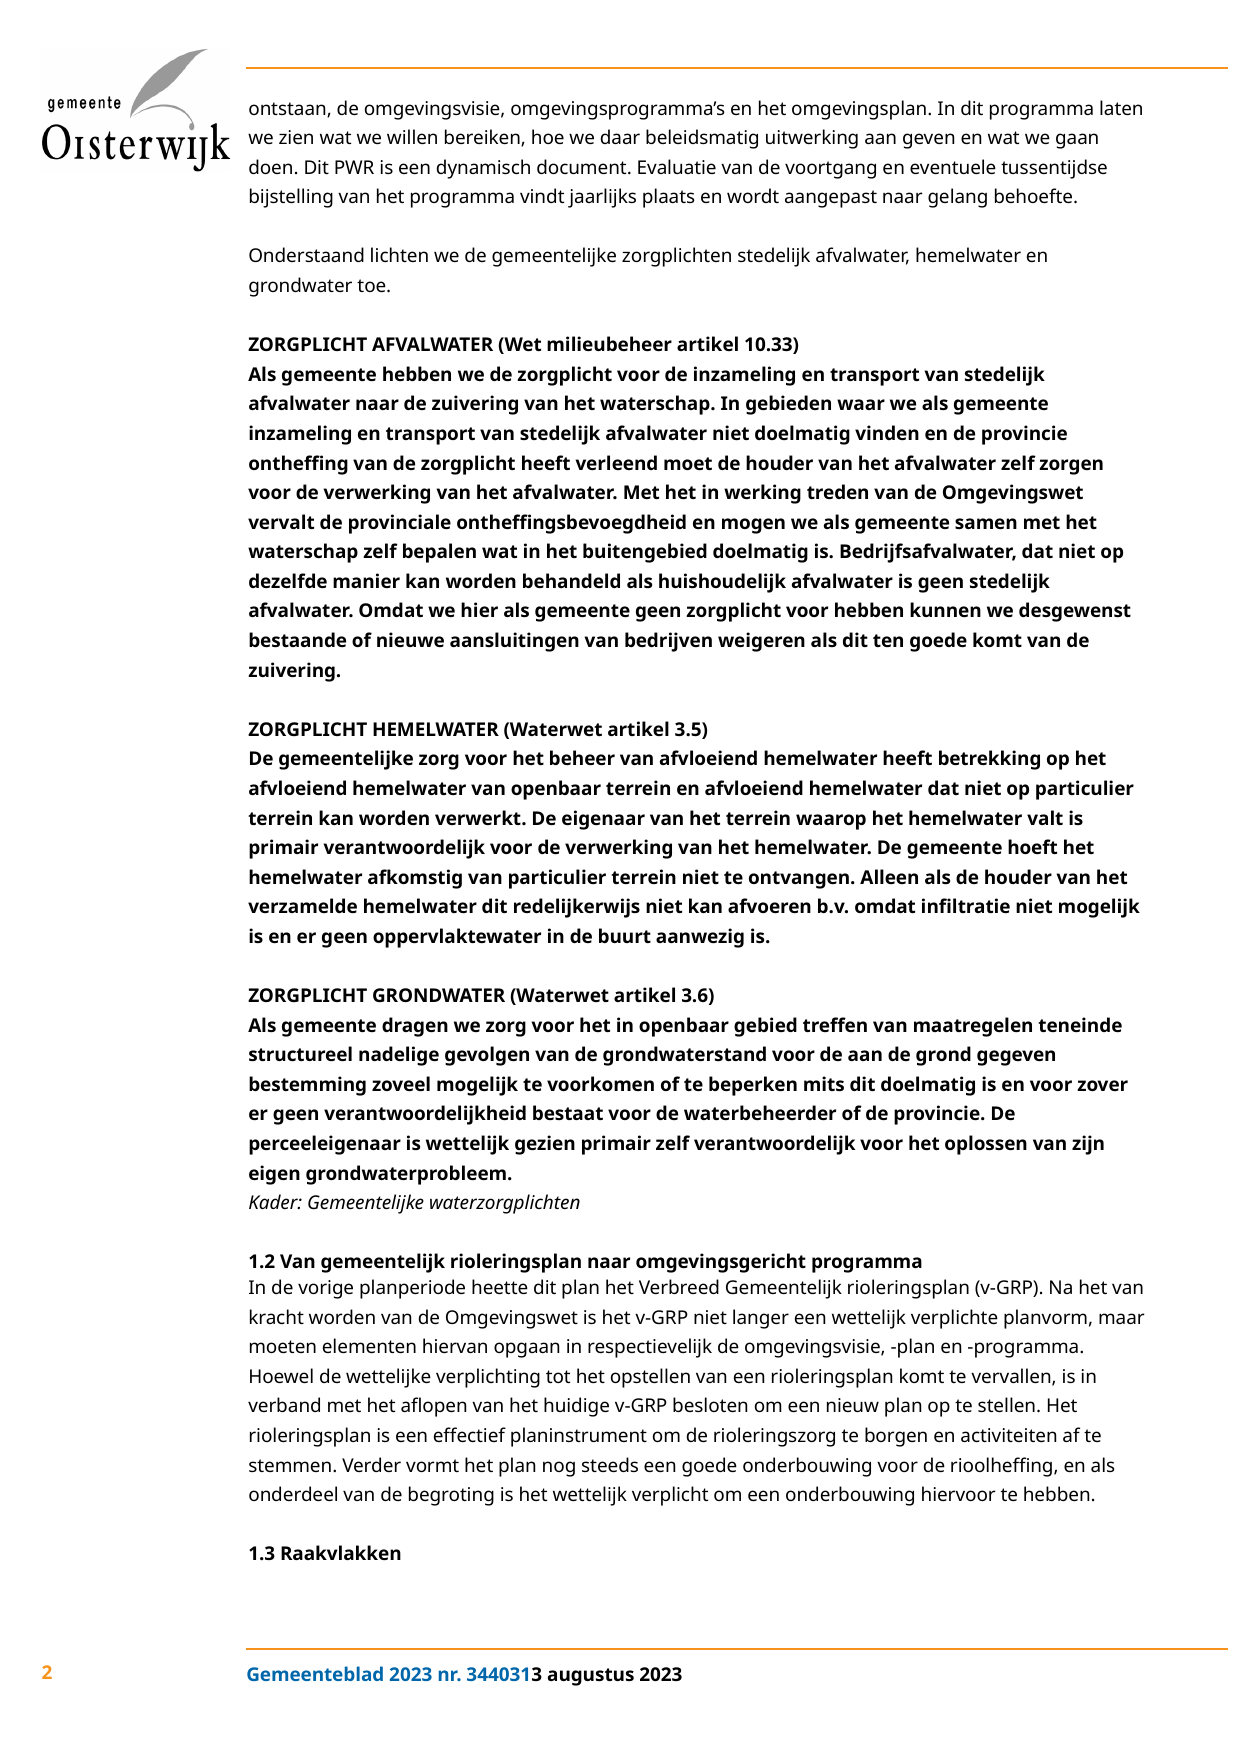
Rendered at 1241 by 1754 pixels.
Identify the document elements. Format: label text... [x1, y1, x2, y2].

text Als gemeente dragen we zorg voor het in openbaar gebied treffen van maatregelen teneinde structureel nadelige gevolgen van de grondwaterstand voor de aan de grond gegeven bestemming zoveel mogelijk te voorkomen of te beperken mits dit doelmatig is en voor zover er geen verantwoordelijkheid bestaat voor de waterbeheerder of de provincie. De perceeleigenaar is wettelijk gezien primair zelf verantwoordelijk voor het oplossen van zijn eigen grondwaterprobleem. [248, 1012, 1152, 1186]
text De gemeentelijke zorg voor het beheer van afvloeiend hemelwater heeft betrekking op het afvloeiend hemelwater van openbaar terrein en afvloeiend hemelwater dat niet op particulier terrein kan worden verwerkt. De eigenaar van het terrein waarop het hemelwater valt is primair verantwoordelijk voor de verwerking van het hemelwater. De gemeente hoeft het hemelwater afkomstig van particulier terrein niet te ontvangen. Alleen als de houder van het verzamelde hemelwater dit redelijkerwijs niet kan afvoeren b.v. omdat infiltratie niet mogelijk is en er geen oppervlaktewater in de buurt aanwezig is. [248, 746, 1152, 949]
text In de vorige planperiode heette dit plan het Verbreed Gemeentelijk rioleringsplan (v-GRP). Na het van kracht worden van de Omgevingswet is het v-GRP niet langer een wettelijk verplichte planvorm, maar moeten elementen hiervan opgaan in respectievelijk de omgevingsvisie, -plan en -programma. Hoewel de wettelijke verplichting tot het opstellen van een rioleringsplan komt te vervallen, is in verband met het aflopen van het huidige v-GRP besloten om een nieuw plan op te stellen. Het rioleringsplan is een effectief planinstrument om de rioleringszorg te borgen en activiteiten af te stemmen. Verder vormt het plan nog steeds een goede onderbouwing voor de rioolheffing, en als onderdeel van de begroting is het wettelijk verplicht om een onderbouwing hiervoor te hebben. [248, 1274, 1152, 1507]
text 1.2 Van gemeentelijk rioleringsplan naar omgevingsgericht programma [248, 1248, 1152, 1274]
text Onderstaand lichten we de gemeentelijke zorgplichten stedelijk afvalwater, hemelwater en grondwater toe. [248, 243, 1152, 298]
picture [41, 47, 231, 172]
text Kader: Gemeentelijke waterzorgplichten [248, 1189, 1152, 1215]
text ontstaan, de omgevingsvisie, omgevingsprogramma’s en het omgevingsplan. In dit programma laten we zien wat we willen bereiken, hoe we daar beleidsmatig uitwerking aan geven en wat we gaan doen. Dit PWR is een dynamisch document. Evaluatie van de voortgang en eventuele tussentijdse bijstelling van het programma vindt jaarlijks plaats en wordt aangepast naar gelang behoefte. [248, 95, 1152, 209]
text 1.3 Raakvlakken [248, 1541, 1152, 1566]
text ZORGPLICHT GRONDWATER (Waterwet artikel 3.6) [248, 982, 1152, 1008]
text Als gemeente hebben we de zorgplicht voor de inzameling en transport van stedelijk afvalwater naar de zuivering van het waterschap. In gebieden waar we als gemeente inzameling en transport van stedelijk afvalwater niet doelmatig vinden en de provincie ontheffing van de zorgplicht heeft verleend moet de houder van het afvalwater zelf zorgen voor de verwerking van het afvalwater. Met het in werking treden van de Omgevingswet vervalt de provinciale ontheffingsbevoegdheid en mogen we als gemeente samen met het waterschap zelf bepalen wat in het buitengebied doelmatig is. Bedrijfsafvalwater, dat niet op dezelfde manier kan worden behandeld als huishoudelijk afvalwater is geen stedelijk afvalwater. Omdat we hier als gemeente geen zorgplicht voor hebben kunnen we desgewenst bestaande of nieuwe aansluitingen van bedrijven weigeren als dit ten goede komt van de zuivering. [248, 361, 1152, 683]
text ZORGPLICHT HEMELWATER (Waterwet artikel 3.5) [248, 716, 1152, 742]
text ZORGPLICHT AFVALWATER (Wet milieubeheer artikel 10.33) [248, 331, 1152, 357]
